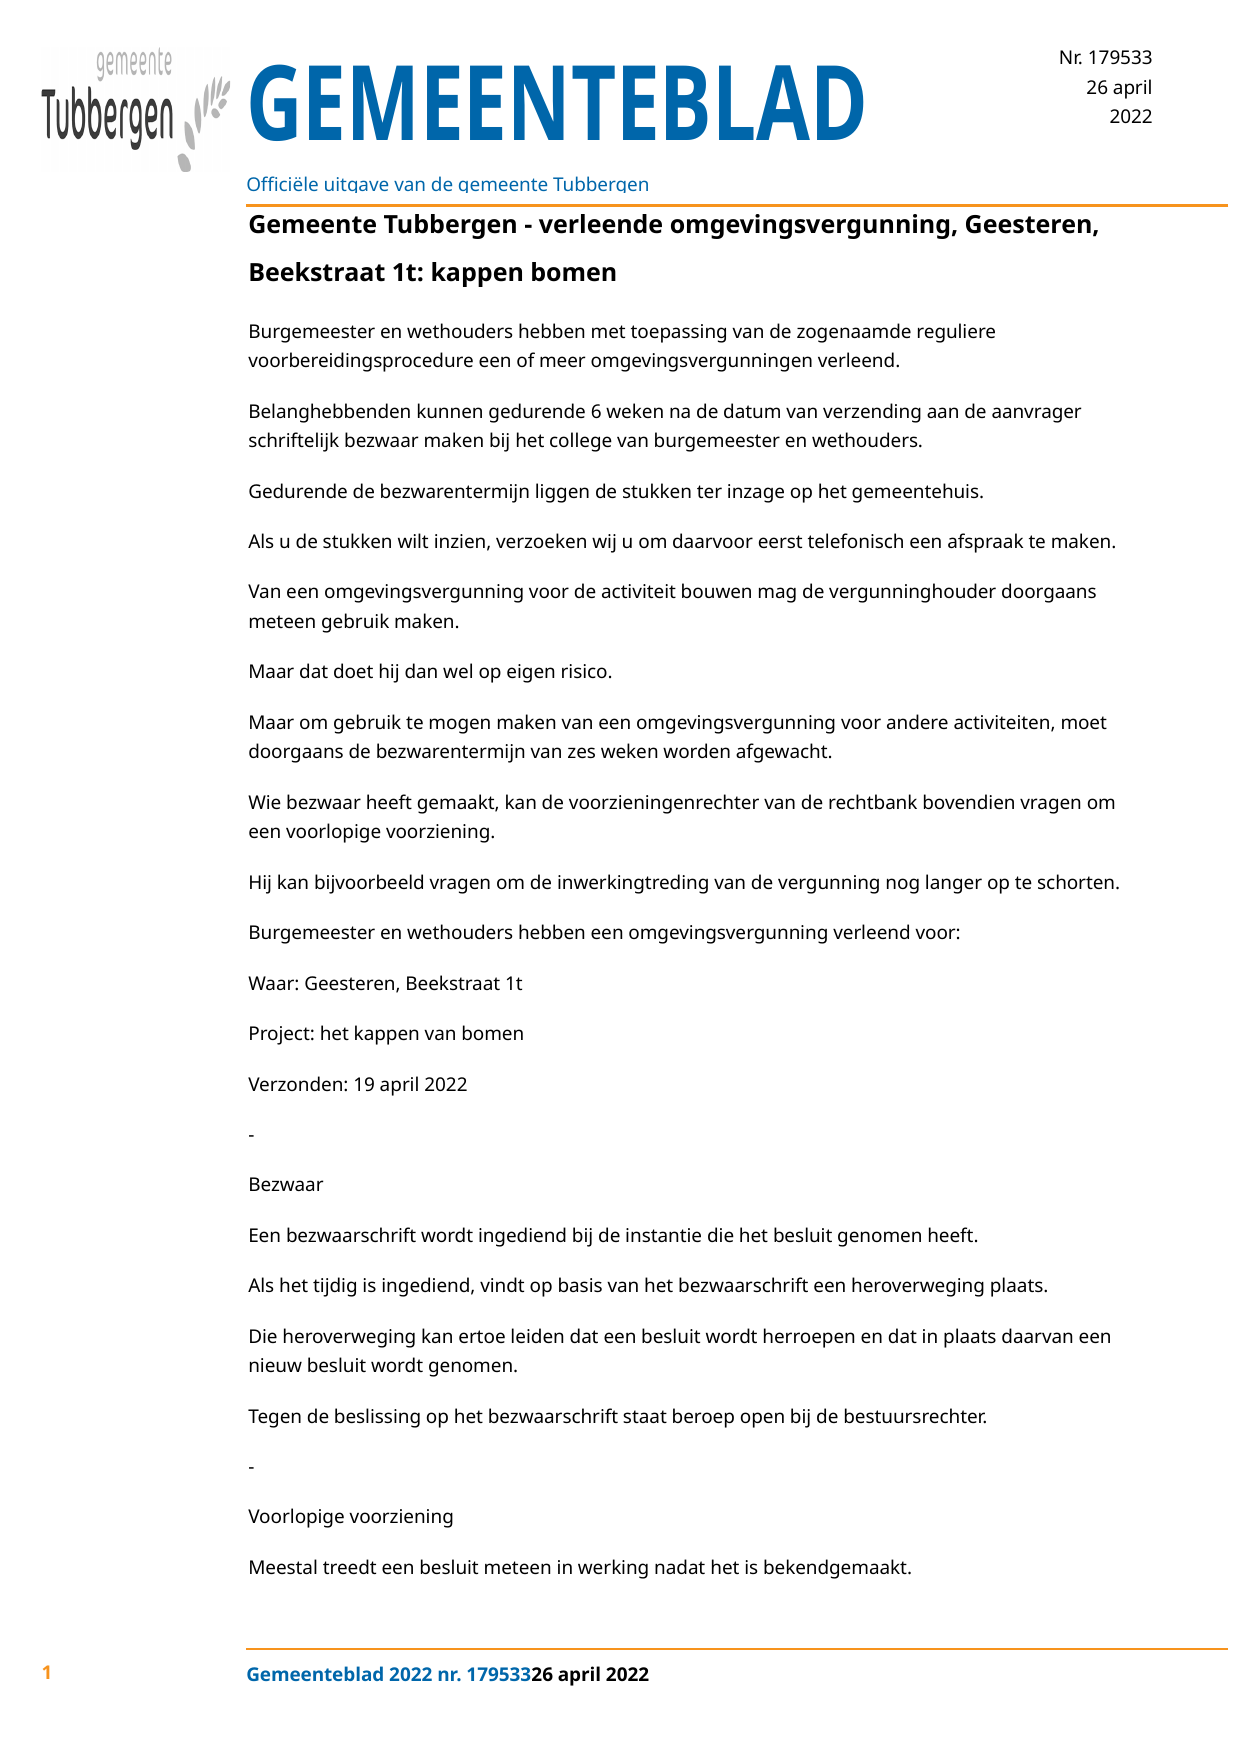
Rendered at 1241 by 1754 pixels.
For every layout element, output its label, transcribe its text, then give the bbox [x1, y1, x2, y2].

text Als u de stukken wilt inzien, verzoeken wij u om daarvoor eerst telefonisch een afspraak te maken. [248, 528, 1152, 554]
text Gemeente Tubbergen - verleende omgevingsvergunning, Geesteren, Beekstraat 1t: kappen bomen [248, 207, 1152, 288]
text Voorlopige voorziening [248, 1504, 1152, 1529]
text Wie bezwaar heeft gemaakt, kan de voorzieningenrechter van de rechtbank bovendien vragen om een voorlopige voorziening. [248, 789, 1152, 844]
text Die heroverweging kan ertoe leiden dat een besluit wordt herroepen en dat in plaats daarvan een nieuw besluit wordt genomen. [248, 1323, 1152, 1378]
text Meestal treedt een besluit meteen in werking nadat het is bekendgemaakt. [248, 1554, 1152, 1580]
text Hij kan bijvoorbeeld vragen om de inwerkingtreding van de vergunning nog langer op te schorten. [248, 869, 1152, 895]
text Maar dat doet hij dan wel op eigen risico. [248, 659, 1152, 684]
text Van een omgevingsvergunning voor de activiteit bouwen mag de vergunninghouder doorgaans meteen gebruik maken. [248, 579, 1152, 634]
text Belanghebbenden kunnen gedurende 6 weken na de datum van verzending aan de aanvrager schriftelijk bezwaar maken bij het college van burgemeester en wethouders. [248, 398, 1152, 453]
text Een bezwaarschrift wordt ingediend bij de instantie die het besluit genomen heeft. [248, 1222, 1152, 1248]
text Als het tijdig is ingediend, vindt op basis van het bezwaarschrift een heroverweging plaats. [248, 1272, 1152, 1298]
text Project: het kappen van bomen [248, 1020, 1152, 1046]
picture [41, 47, 231, 172]
text Verzonden: 19 april 2022 [248, 1071, 1152, 1097]
text - [248, 1121, 1152, 1147]
text Burgemeester en wethouders hebben een omgevingsvergunning verleend voor: [248, 919, 1152, 945]
text Waar: Geesteren, Beekstraat 1t [248, 970, 1152, 996]
text - [248, 1453, 1152, 1479]
text Tegen de beslissing op het bezwaarschrift staat beroep open bij de bestuursrechter. [248, 1403, 1152, 1429]
text Gedurende de bezwarentermijn liggen de stukken ter inzage op het gemeentehuis. [248, 478, 1152, 504]
text Burgemeester en wethouders hebben met toepassing van de zogenaamde reguliere voorbereidingsprocedure een of meer omgevingsvergunningen verleend. [248, 318, 1152, 373]
text Bezwaar [248, 1172, 1152, 1197]
text Maar om gebruik te mogen maken van een omgevingsvergunning voor andere activiteiten, moet doorgaans de bezwarentermijn van zes weken worden afgewacht. [248, 709, 1152, 764]
